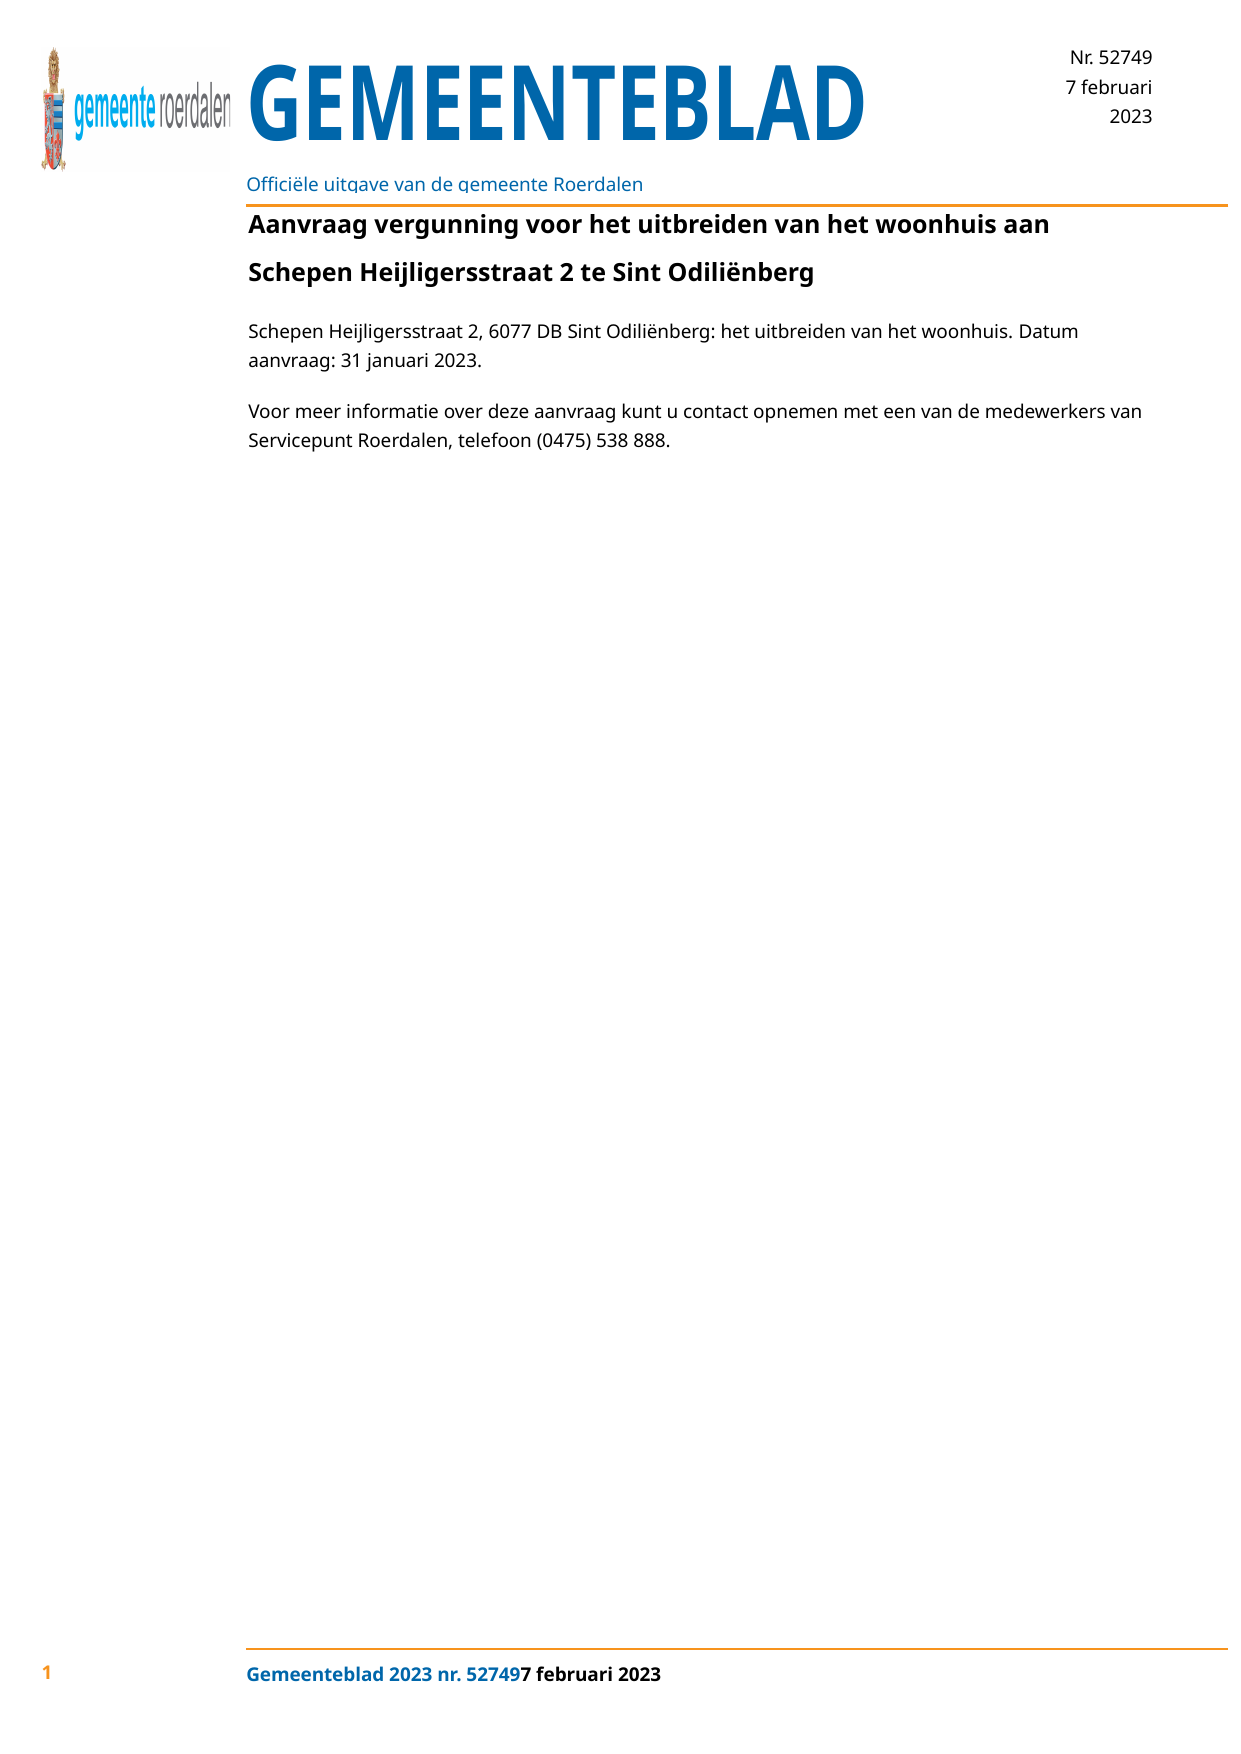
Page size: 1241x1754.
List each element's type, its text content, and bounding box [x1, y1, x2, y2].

text Voor meer informatie over deze aanvraag kunt u contact opnemen met een van de medewerkers van Servicepunt Roerdalen, telefoon (0475) 538 888. [248, 398, 1152, 453]
picture [41, 47, 231, 172]
text Aanvraag vergunning voor het uitbreiden van het woonhuis aan Schepen Heijligersstraat 2 te Sint Odiliënberg [248, 207, 1152, 288]
text Schepen Heijligersstraat 2, 6077 DB Sint Odiliënberg: het uitbreiden van het woonhuis. Datum aanvraag: 31 januari 2023. [248, 318, 1152, 373]
